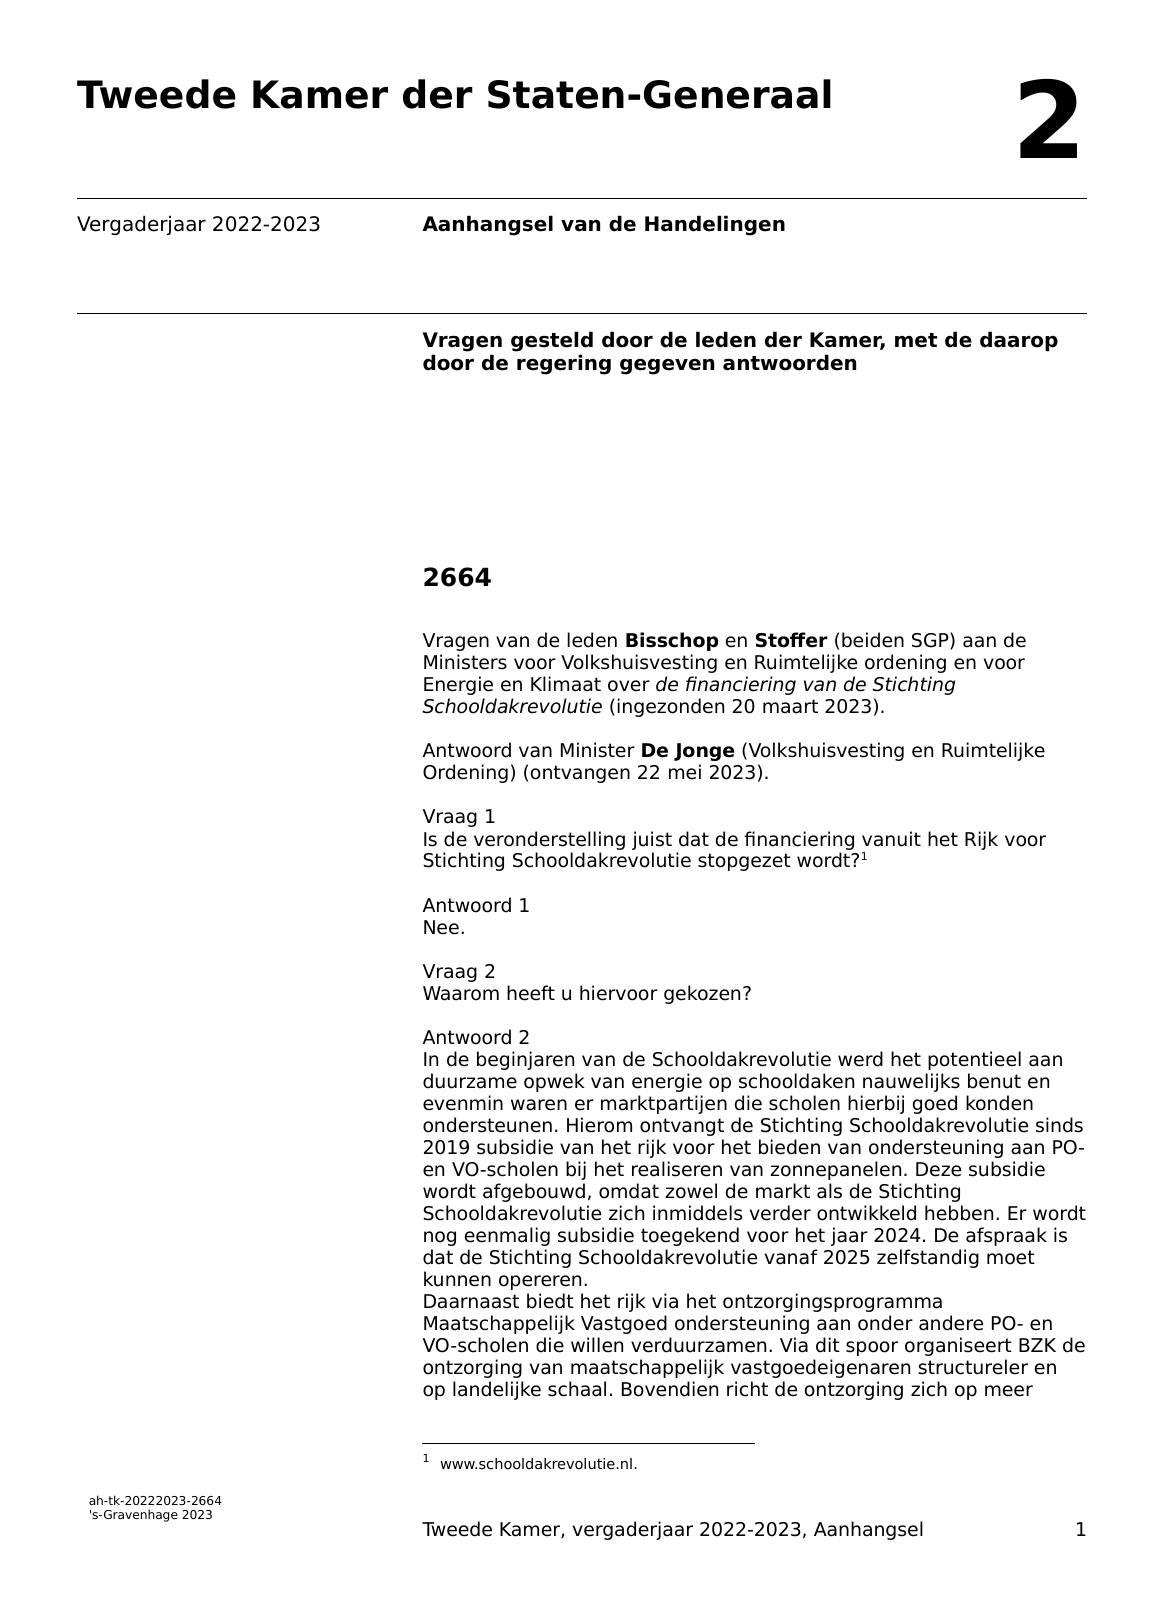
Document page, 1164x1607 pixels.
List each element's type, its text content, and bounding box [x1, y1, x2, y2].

text www.schooldakrevolutie.nl. [422, 1452, 1087, 1474]
text Is de veronderstelling juist dat de financiering vanuit het Rijk voor Stichting Schooldakrevolutie stopgezet wordt? [422, 828, 1087, 872]
text Antwoord van Minister De Jonge (Volkshuisvesting en Ruimtelijke Ordening) (ontvangen 22 mei 2023). [422, 740, 1087, 784]
text Nee. [422, 917, 1087, 938]
text Waarom heeft u hiervoor gekozen? [422, 983, 1087, 1005]
text Vraag 2 [422, 961, 1087, 983]
text Vraag 1 [422, 806, 1087, 828]
text 's-Gravenhage 2023 [88, 1508, 323, 1522]
table_cell Vragen gesteld door de leden der Kamer, met de daarop door de regering gegeven antwoorden [422, 314, 1087, 375]
table_cell Vergaderjaar 2022-2023 [77, 199, 422, 313]
table_header 2 [886, 59, 1087, 198]
table_header Tweede Kamer der Staten-Generaal [77, 59, 886, 198]
text 2664 [422, 563, 1087, 592]
text ah-tk-20222023-2664 [88, 1494, 323, 1508]
text Daarnaast biedt het rijk via het ontzorgingsprogramma Maatschappelijk Vastgoed ondersteuning aan onder andere PO- en VO-scholen die willen verduurzamen. Via dit spoor organiseert BZK de ontzorging van maatschappelijk vastgoedeigenaren structureler en op landelijke schaal. Bovendien richt de ontzorging zich op meer [422, 1291, 1087, 1401]
text Antwoord 2 [422, 1027, 1087, 1049]
table_cell Aanhangsel van de Handelingen [422, 199, 1087, 313]
text Vragen van de leden Bisschop en Stoffer (beiden SGP) aan de Ministers voor Volkshuisvesting en Ruimtelijke ordening en voor Energie en Klimaat over de financiering van de Stichting Schooldakrevolutie (ingezonden 20 maart 2023). [422, 630, 1087, 718]
table_cell [77, 314, 422, 375]
text In de beginjaren van de Schooldakrevolutie werd het potentieel aan duurzame opwek van energie op schooldaken nauwelijks benut en evenmin waren er marktpartijen die scholen hierbij goed konden ondersteunen. Hierom ontvangt de Stichting Schooldakrevolutie sinds 2019 subsidie van het rijk voor het bieden van ondersteuning aan PO- en VO-scholen bij het realiseren van zonnepanelen. Deze subsidie wordt afgebouwd, omdat zowel de markt als de Stichting Schooldakrevolutie zich inmiddels verder ontwikkeld hebben. Er wordt nog eenmalig subsidie toegekend voor het jaar 2024. De afspraak is dat de Stichting Schooldakrevolutie vanaf 2025 zelfstandig moet kunnen opereren. [422, 1049, 1087, 1291]
text Antwoord 1 [422, 894, 1087, 917]
